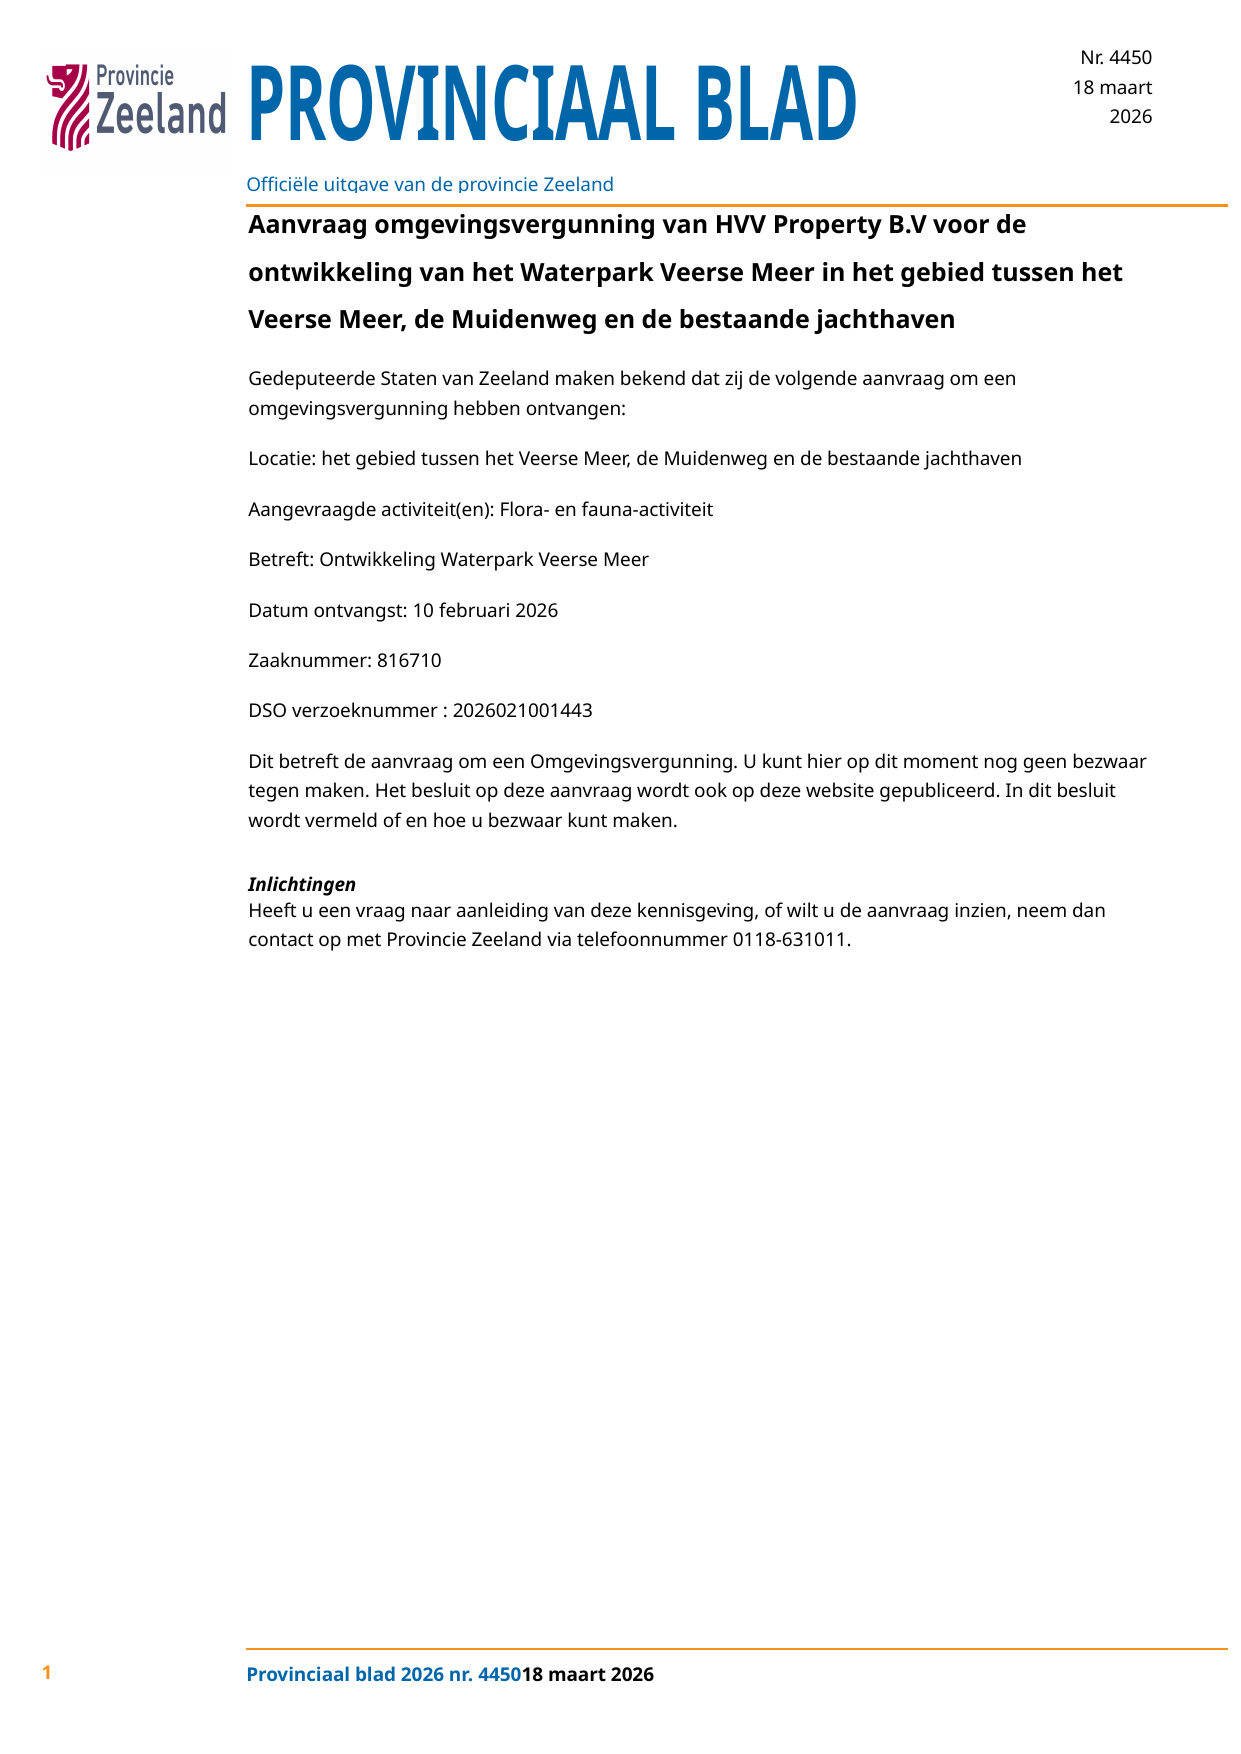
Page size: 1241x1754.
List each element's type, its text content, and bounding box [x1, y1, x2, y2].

text Aanvraag omgevingsvergunning van HVV Property B.V voor de ontwikkeling van het Waterpark Veerse Meer in het gebied tussen het Veerse Meer, de Muidenweg en de bestaande jachthaven [248, 207, 1152, 336]
text Zaaknummer: 816710 [248, 647, 1152, 673]
text Datum ontvangst: 10 februari 2026 [248, 597, 1152, 622]
text Locatie: het gebied tussen het Veerse Meer, de Muidenweg en de bestaande jachthaven [248, 446, 1152, 471]
text DSO verzoeknummer : 2026021001443 [248, 698, 1152, 723]
text Betreft: Ontwikkeling Waterpark Veerse Meer [248, 546, 1152, 572]
text Inlichtingen [248, 871, 1152, 897]
text Gedeputeerde Staten van Zeeland maken bekend dat zij de volgende aanvraag om een omgevingsvergunning hebben ontvangen: [248, 366, 1152, 421]
text Aangevraagde activiteit(en): Flora- en fauna-activiteit [248, 496, 1152, 522]
text Heeft u een vraag naar aanleiding van deze kennisgeving, of wilt u de aanvraag inzien, neem dan contact op met Provincie Zeeland via telefoonnummer 0118-631011. [248, 897, 1152, 952]
text Dit betreft de aanvraag om een Omgevingsvergunning. U kunt hier op dit moment nog geen bezwaar tegen maken. Het besluit op deze aanvraag wordt ook op deze website gepubliceerd. In dit besluit wordt vermeld of en hoe u bezwaar kunt maken. [248, 748, 1152, 833]
picture [41, 47, 231, 172]
